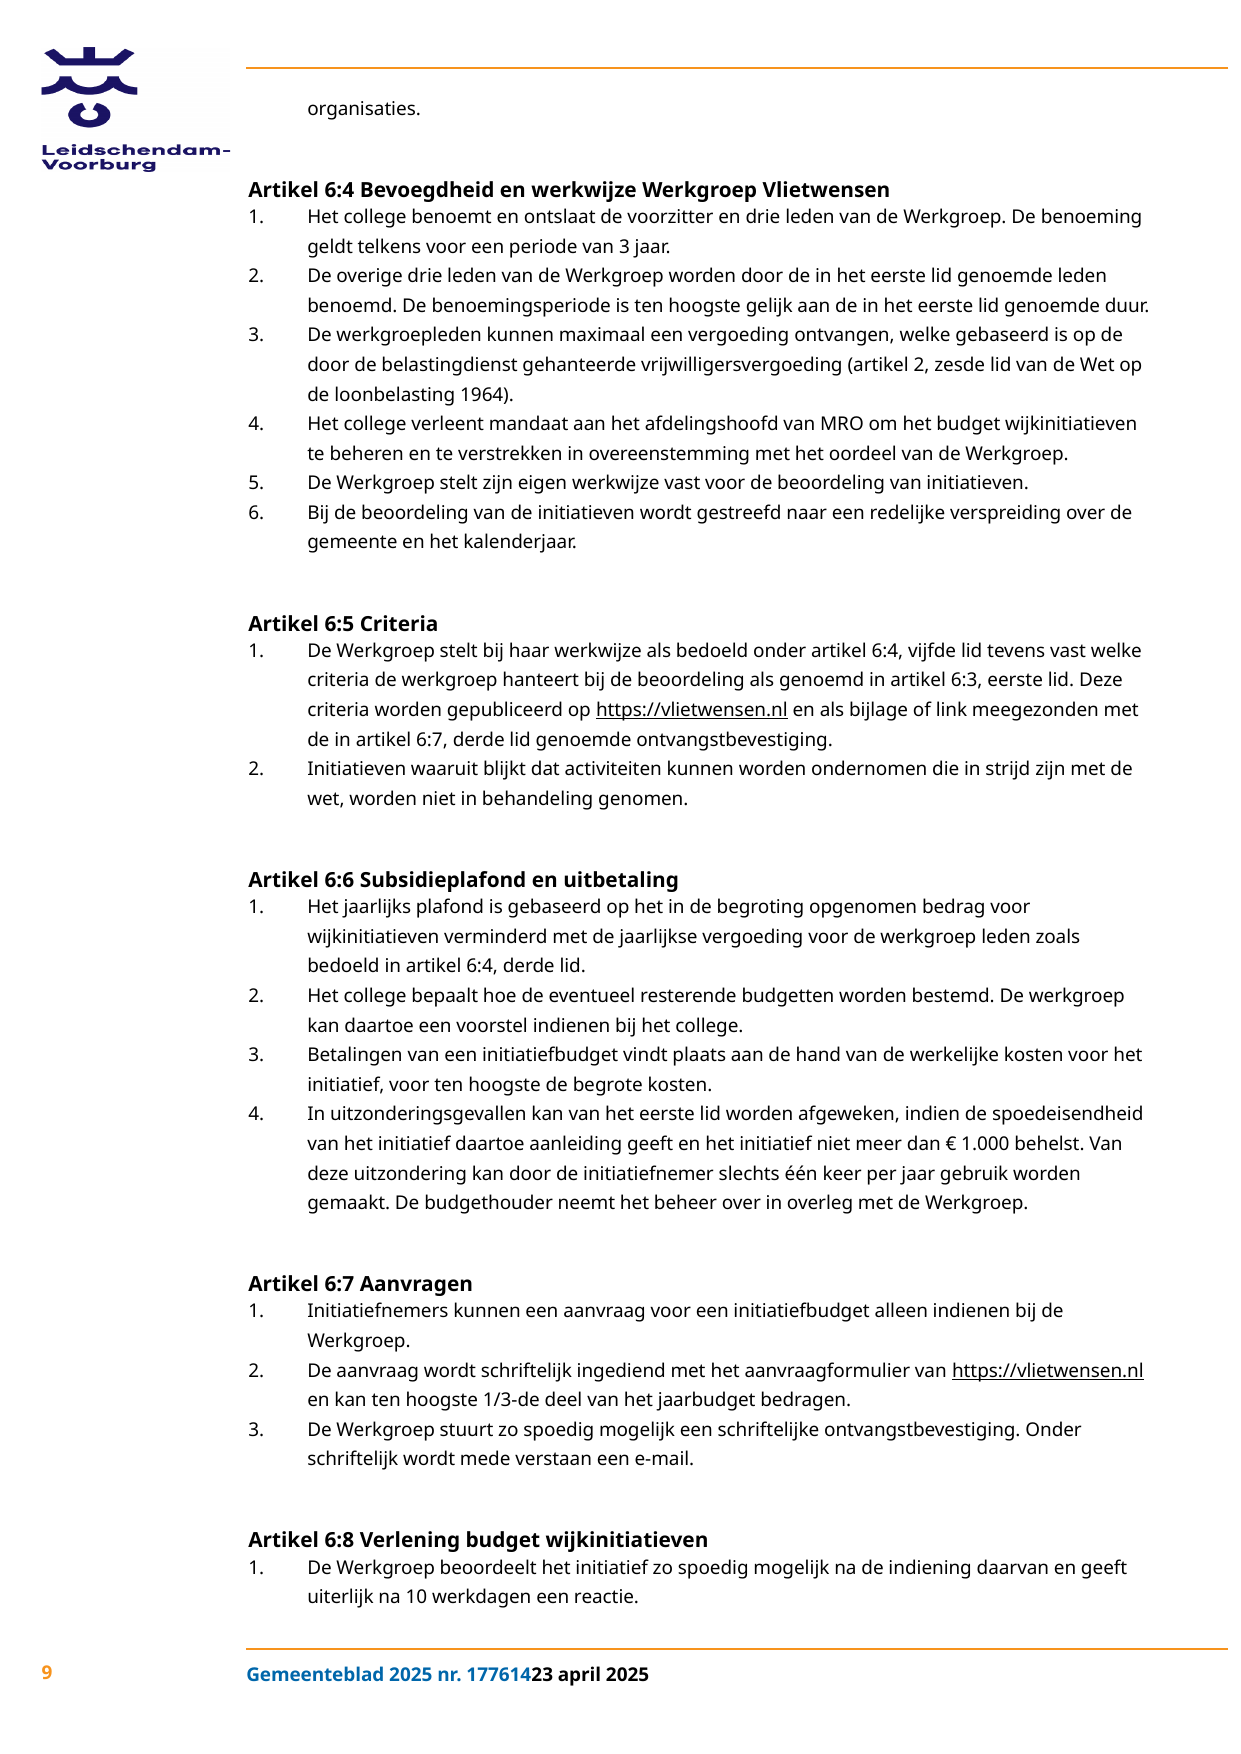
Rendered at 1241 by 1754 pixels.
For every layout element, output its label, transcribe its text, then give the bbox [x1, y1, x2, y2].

text Artikel 6:6 Subsidieplafond en uitbetaling [248, 865, 1152, 893]
list Initiatieven waaruit blijkt dat activiteiten kunnen worden ondernomen die in strijd zijn met de wet, worden niet in behandeling genomen. [248, 755, 1152, 811]
text Artikel 6:4 Bevoegdheid en werkwijze Werkgroep Vlietwensen [248, 175, 1152, 203]
list De Werkgroep stuurt zo spoedig mogelijk een schriftelijke ontvangstbevestiging. Onder schriftelijk wordt mede verstaan een e-mail. [248, 1416, 1152, 1471]
picture [41, 47, 231, 172]
text Artikel 6:8 Verlening budget wijkinitiatieven [248, 1526, 1152, 1554]
list De aanvraag wordt schriftelijk ingediend met het aanvraagformulier van https://vlietwensen.nl en kan ten hoogste 1/3-de deel van het jaarbudget bedragen. [248, 1357, 1152, 1412]
text Artikel 6:7 Aanvragen [248, 1269, 1152, 1298]
list De Werkgroep stelt zijn eigen werkwijze vast voor de beoordeling van initiatieven. [248, 469, 1152, 495]
list Bij de beoordeling van de initiatieven wordt gestreefd naar een redelijke verspreiding over de gemeente en het kalenderjaar. [248, 499, 1152, 554]
list De werkgroepleden kunnen maximaal een vergoeding ontvangen, welke gebaseerd is op de door de belastingdienst gehanteerde vrijwilligersvergoeding (artikel 2, zesde lid van de Wet op de loonbelasting 1964). [248, 322, 1152, 406]
list In uitzonderingsgevallen kan van het eerste lid worden afgeweken, indien de spoedeisendheid van het initiatief daartoe aanleiding geeft en het initiatief niet meer dan € 1.000 behelst. Van deze uitzondering kan door de initiatiefnemer slechts één keer per jaar gebruik worden gemaakt. De budgethouder neemt het beheer over in overleg met de Werkgroep. [248, 1101, 1152, 1215]
list Het college benoemt en ontslaat de voorzitter en drie leden van de Werkgroep. De benoeming geldt telkens voor een periode van 3 jaar. [248, 203, 1152, 258]
list Het college verleent mandaat aan het afdelingshoofd van MRO om het budget wijkinitiatieven te beheren en te verstrekken in overeenstemming met het oordeel van de Werkgroep. [248, 410, 1152, 466]
list De Werkgroep beoordeelt het initiatief zo spoedig mogelijk na de indiening daarvan en geeft uiterlijk na 10 werkdagen een reactie. [248, 1554, 1152, 1609]
list Het college bepaalt hoe de eventueel resterende budgetten worden bestemd. De werkgroep kan daartoe een voorstel indienen bij het college. [248, 982, 1152, 1037]
list organisaties. [248, 95, 1152, 121]
list Betalingen van een initiatiefbudget vindt plaats aan de hand van de werkelijke kosten voor het initiatief, voor ten hoogste de begrote kosten. [248, 1041, 1152, 1097]
list De Werkgroep stelt bij haar werkwijze als bedoeld onder artikel 6:4, vijfde lid tevens vast welke criteria de werkgroep hanteert bij de beoordeling als genoemd in artikel 6:3, eerste lid. Deze criteria worden gepubliceerd op https://vlietwensen.nl en als bijlage of link meegezonden met de in artikel 6:7, derde lid genoemde ontvangstbevestiging. [248, 637, 1152, 752]
list Initiatiefnemers kunnen een aanvraag voor een initiatiefbudget alleen indienen bij de Werkgroep. [248, 1298, 1152, 1353]
text Artikel 6:5 Criteria [248, 609, 1152, 637]
list De overige drie leden van de Werkgroep worden door de in het eerste lid genoemde leden benoemd. De benoemingsperiode is ten hoogste gelijk aan de in het eerste lid genoemde duur. [248, 262, 1152, 318]
list Het jaarlijks plafond is gebaseerd op het in de begroting opgenomen bedrag voor wijkinitiatieven verminderd met de jaarlijkse vergoeding voor de werkgroep leden zoals bedoeld in artikel 6:4, derde lid. [248, 893, 1152, 978]
